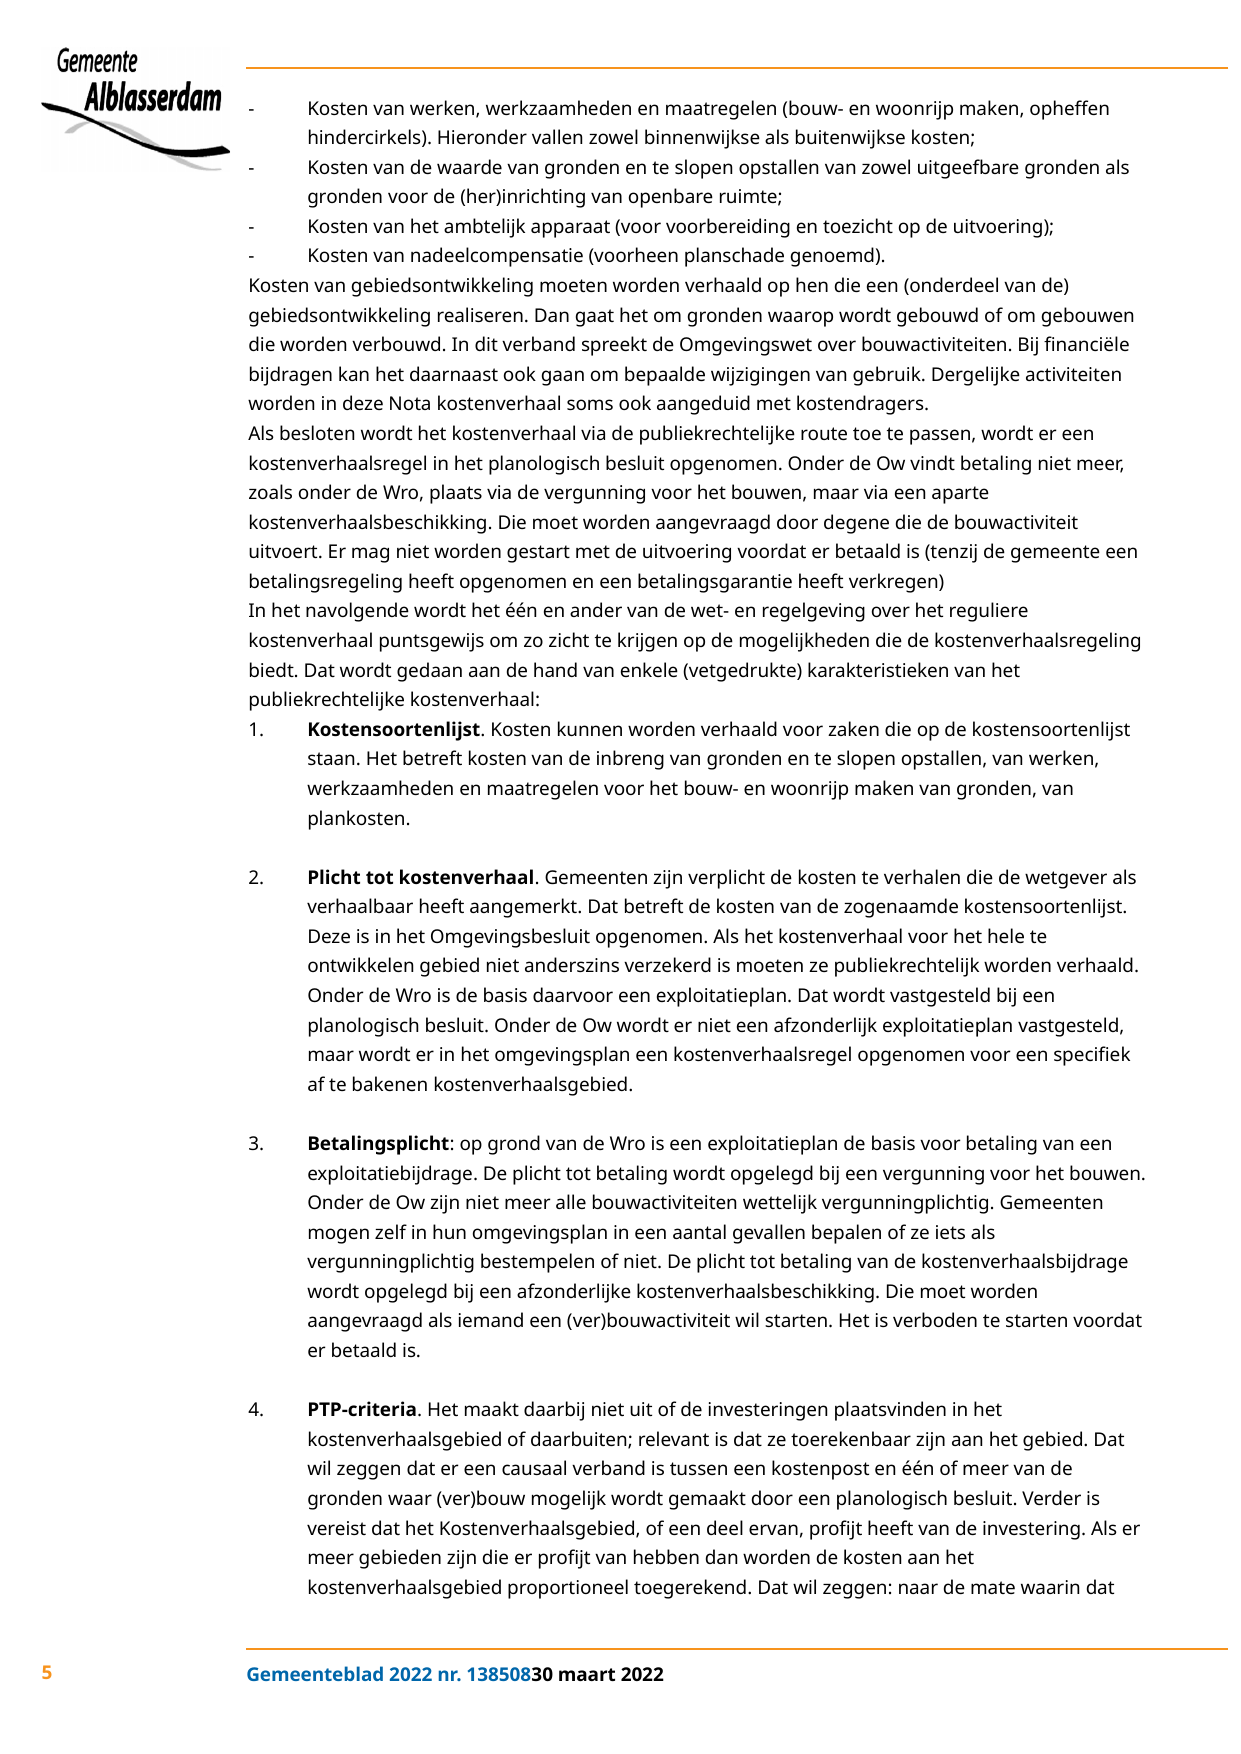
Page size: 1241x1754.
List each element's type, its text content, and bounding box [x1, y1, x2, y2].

text Kosten van gebiedsontwikkeling moeten worden verhaald op hen die een (onderdeel van de) gebiedsontwikkeling realiseren. Dan gaat het om gronden waarop wordt gebouwd of om gebouwen die worden verbouwd. In dit verband spreekt de Omgevingswet over bouwactiviteiten. Bij financiële bijdragen kan het daarnaast ook gaan om bepaalde wijzigingen van gebruik. Dergelijke activiteiten worden in deze Nota kostenverhaal soms ook aangeduid met kostendragers. [248, 272, 1152, 416]
list Kosten van nadeelcompensatie (voorheen planschade genoemd). [248, 243, 1152, 268]
text Als besloten wordt het kostenverhaal via de publiekrechtelijke route toe te passen, wordt er een kostenverhaalsregel in het planologisch besluit opgenomen. Onder de Ow vindt betaling niet meer, zoals onder de Wro, plaats via de vergunning voor het bouwen, maar via een aparte kostenverhaalsbeschikking. Die moet worden aangevraagd door degene die de bouwactiviteit uitvoert. Er mag niet worden gestart met de uitvoering voordat er betaald is (tenzij de gemeente een betalingsregeling heeft opgenomen en een betalingsgarantie heeft verkregen) [248, 420, 1152, 594]
text In het navolgende wordt het één en ander van de wet- en regelgeving over het reguliere kostenverhaal puntsgewijs om zo zicht te krijgen op de mogelijkheden die de kostenverhaalsregeling biedt. Dat wordt gedaan aan de hand van enkele (vetgedrukte) karakteristieken van het publiekrechtelijke kostenverhaal: [248, 598, 1152, 712]
list Kostensoortenlijst. Kosten kunnen worden verhaald voor zaken die op de kostensoortenlijst staan. Het betreft kosten van de inbreng van gronden en te slopen opstallen, van werken, werkzaamheden en maatregelen voor het bouw- en woonrijp maken van gronden, van plankosten. [248, 716, 1152, 831]
list Kosten van de waarde van gronden en te slopen opstallen van zowel uitgeefbare gronden als gronden voor de (her)inrichting van openbare ruimte; [248, 154, 1152, 209]
list Kosten van het ambtelijk apparaat (voor voorbereiding en toezicht op de uitvoering); [248, 213, 1152, 239]
picture [41, 47, 231, 172]
list Kosten van werken, werkzaamheden en maatregelen (bouw- en woonrijp maken, opheffen hindercirkels). Hieronder vallen zowel binnenwijkse als buitenwijkse kosten; [248, 95, 1152, 150]
list Betalingsplicht: op grond van de Wro is een exploitatieplan de basis voor betaling van een exploitatiebijdrage. De plicht tot betaling wordt opgelegd bij een vergunning voor het bouwen. Onder de Ow zijn niet meer alle bouwactiviteiten wettelijk vergunningplichtig. Gemeenten mogen zelf in hun omgevingsplan in een aantal gevallen bepalen of ze iets als vergunningplichtig bestempelen of niet. De plicht tot betaling van de kostenverhaalsbijdrage wordt opgelegd bij een afzonderlijke kostenverhaalsbeschikking. Die moet worden aangevraagd als iemand een (ver)bouwactiviteit wil starten. Het is verboden te starten voordat er betaald is. [248, 1130, 1152, 1363]
list PTP-criteria. Het maakt daarbij niet uit of de investeringen plaatsvinden in het kostenverhaalsgebied of daarbuiten; relevant is dat ze toerekenbaar zijn aan het gebied. Dat wil zeggen dat er een causaal verband is tussen een kostenpost en één of meer van de gronden waar (ver)bouw mogelijk wordt gemaakt door een planologisch besluit. Verder is vereist dat het Kostenverhaalsgebied, of een deel ervan, profijt heeft van de investering. Als er meer gebieden zijn die er profijt van hebben dan worden de kosten aan het kostenverhaalsgebied proportioneel toegerekend. Dat wil zeggen: naar de mate waarin dat [248, 1396, 1152, 1600]
list Plicht tot kostenverhaal. Gemeenten zijn verplicht de kosten te verhalen die de wetgever als verhaalbaar heeft aangemerkt. Dat betreft de kosten van de zogenaamde kostensoortenlijst. Deze is in het Omgevingsbesluit opgenomen. Als het kostenverhaal voor het hele te ontwikkelen gebied niet anderszins verzekerd is moeten ze publiekrechtelijk worden verhaald. Onder de Wro is de basis daarvoor een exploitatieplan. Dat wordt vastgesteld bij een planologisch besluit. Onder de Ow wordt er niet een afzonderlijk exploitatieplan vastgesteld, maar wordt er in het omgevingsplan een kostenverhaalsregel opgenomen voor een specifiek af te bakenen kostenverhaalsgebied. [248, 864, 1152, 1097]
